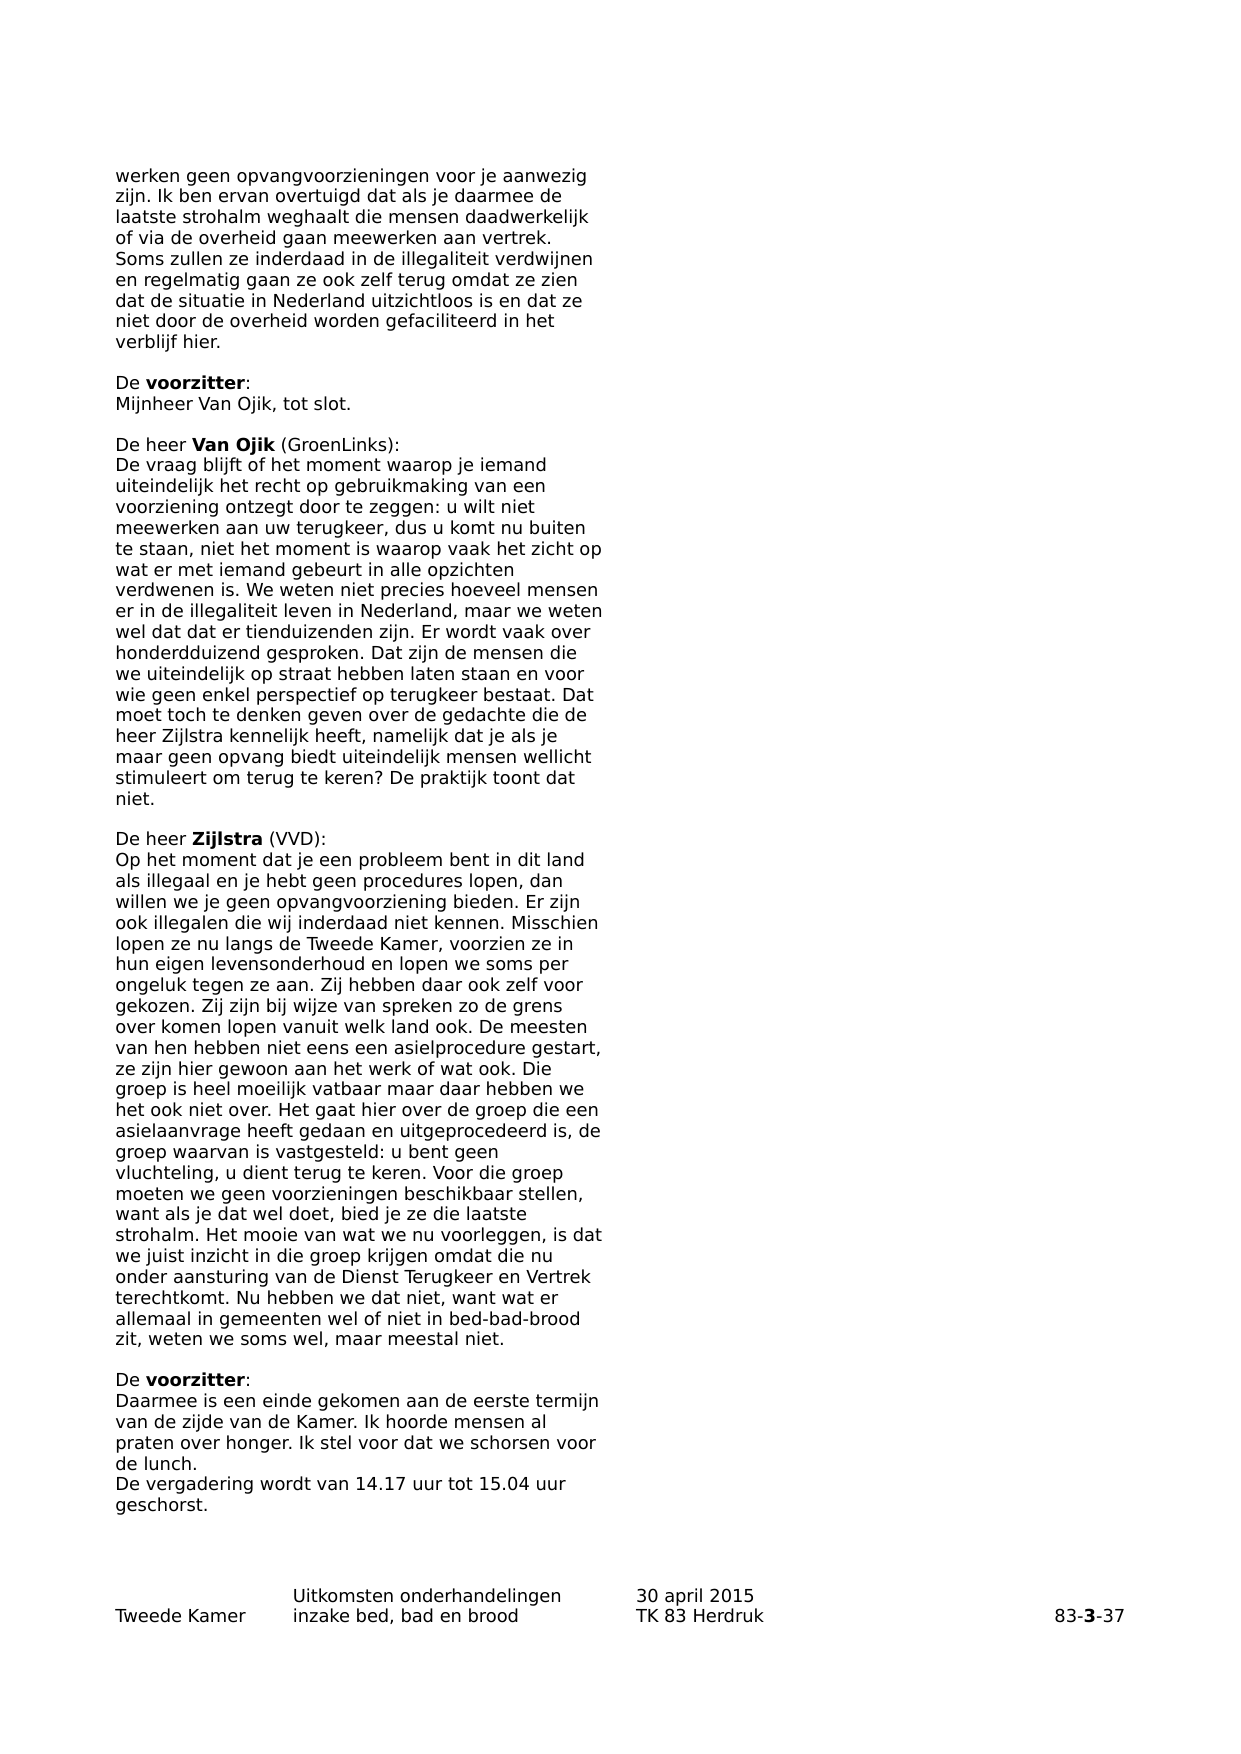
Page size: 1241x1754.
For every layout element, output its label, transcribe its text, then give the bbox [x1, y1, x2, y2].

text Op het moment dat je een probleem bent in dit land als illegaal en je hebt geen procedures lopen, dan willen we je geen opvangvoorziening bieden. Er zijn ook illegalen die wij inderdaad niet kennen. Misschien lopen ze nu langs de Tweede Kamer, voorzien ze in hun eigen levensonderhoud en lopen we soms per ongeluk tegen ze aan. Zij hebben daar ook zelf voor gekozen. Zij zijn bij wijze van spreken zo de grens over komen lopen vanuit welk land ook. De meesten van hen hebben niet eens een asielprocedure gestart, ze zijn hier gewoon aan het werk of wat ook. Die groep is heel moeilijk vatbaar maar daar hebben we het ook niet over. Het gaat hier over de groep die een asielaanvrage heeft gedaan en uitgeprocedeerd is, de groep waarvan is vastgesteld: u bent geen vluchteling, u dient terug te keren. Voor die groep moeten we geen voorzieningen beschikbaar stellen, want als je dat wel doet, bied je ze die laatste strohalm. Het mooie van wat we nu voorleggen, is dat we juist inzicht in die groep krijgen omdat die nu onder aansturing van de Dienst Terugkeer en Vertrek terechtkomt. Nu hebben we dat niet, want wat er allemaal in gemeenten wel of niet in bed-bad-brood zit, weten we soms wel, maar meestal niet. [115, 850, 605, 1350]
text De vraag blijft of het moment waarop je iemand uiteindelijk het recht op gebruikmaking van een voorziening ontzegt door te zeggen: u wilt niet meewerken aan uw terugkeer, dus u komt nu buiten te staan, niet het moment is waarop vaak het zicht op wat er met iemand gebeurt in alle opzichten verdwenen is. We weten niet precies hoeveel mensen er in de illegaliteit leven in Nederland, maar we weten wel dat dat er tienduizenden zijn. Er wordt vaak over honderdduizend gesproken. Dat zijn de mensen die we uiteindelijk op straat hebben laten staan en voor wie geen enkel perspectief op terugkeer bestaat. Dat moet toch te denken geven over de gedachte die de heer Zijlstra kennelijk heeft, namelijk dat je als je maar geen opvang biedt uiteindelijk mensen wellicht stimuleert om terug te keren? De praktijk toont dat niet. [115, 455, 605, 809]
text De voorzitter: [115, 1370, 605, 1391]
text De heer Van Ojik (GroenLinks): [115, 434, 605, 455]
text De vergadering wordt van 14.17 uur tot 15.04 uur geschorst. [115, 1474, 605, 1516]
text De voorzitter: [115, 373, 605, 393]
text Mijnheer Van Ojik, tot slot. [115, 393, 605, 414]
text werken geen opvangvoorzieningen voor je aanwezig zijn. Ik ben ervan overtuigd dat als je daarmee de laatste strohalm weghaalt die mensen daadwerkelijk of via de overheid gaan meewerken aan vertrek. Soms zullen ze inderdaad in de illegaliteit verdwijnen en regelmatig gaan ze ook zelf terug omdat ze zien dat de situatie in Nederland uitzichtloos is en dat ze niet door de overheid worden gefaciliteerd in het verblijf hier. [115, 165, 605, 353]
text De heer Zijlstra (VVD): [115, 829, 605, 850]
text Daarmee is een einde gekomen aan de eerste termijn van de zijde van de Kamer. Ik hoorde mensen al praten over honger. Ik stel voor dat we schorsen voor de lunch. [115, 1391, 605, 1474]
